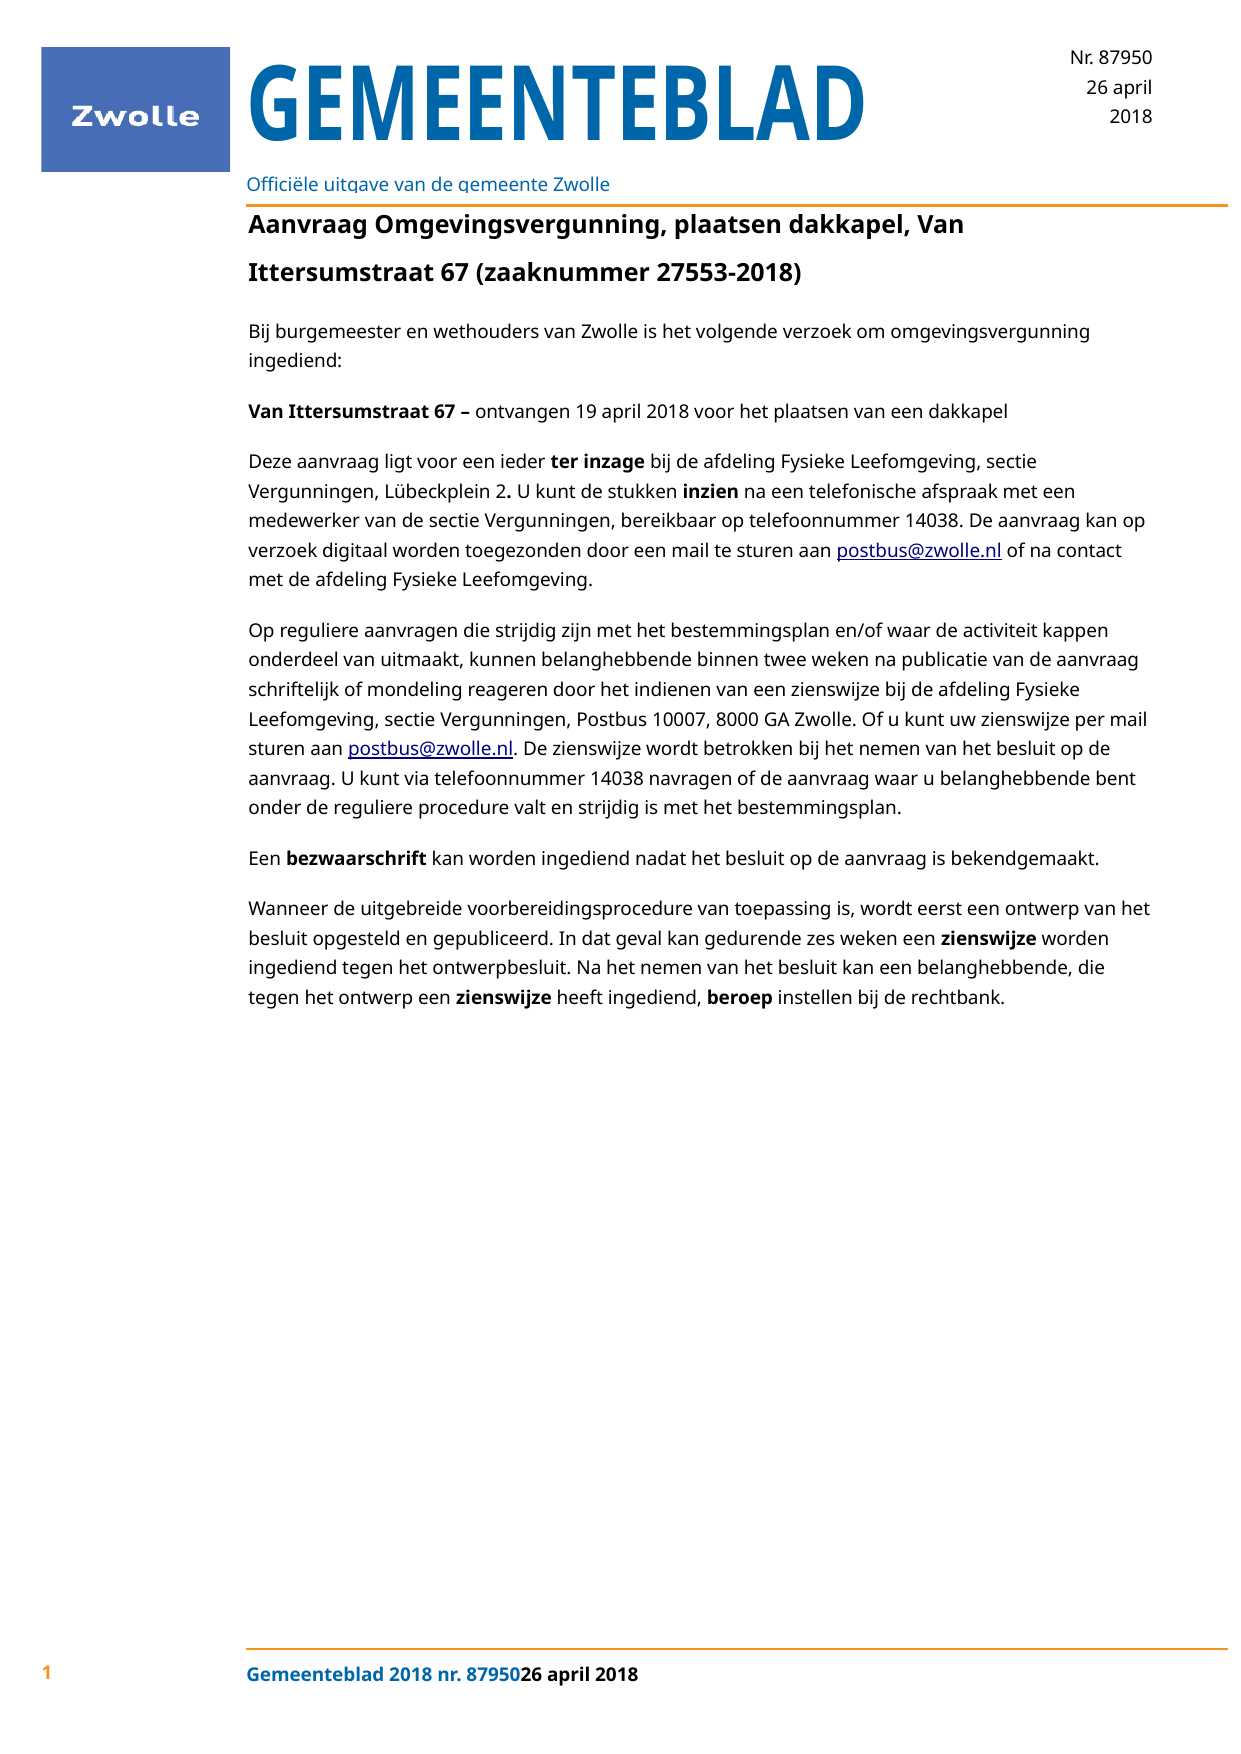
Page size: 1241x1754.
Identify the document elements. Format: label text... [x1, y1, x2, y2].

text Bij burgemeester en wethouders van Zwolle is het volgende verzoek om omgevingsvergunning ingediend: [248, 318, 1152, 373]
text Wanneer de uitgebreide voorbereidingsprocedure van toepassing is, wordt eerst een ontwerp van het besluit opgesteld en gepubliceerd. In dat geval kan gedurende zes weken een zienswijze worden ingediend tegen het ontwerpbesluit. Na het nemen van het besluit kan een belanghebbende, die tegen het ontwerp een zienswijze heeft ingediend, beroep instellen bij de rechtbank. [248, 895, 1152, 1010]
text Op reguliere aanvragen die strijdig zijn met het bestemmingsplan en/of waar de activiteit kappen onderdeel van uitmaakt, kunnen belanghebbende binnen twee weken na publicatie van de aanvraag schriftelijk of mondeling reageren door het indienen van een zienswijze bij de afdeling Fysieke Leefomgeving, sectie Vergunningen, Postbus 10007, 8000 GA Zwolle. Of u kunt uw zienswijze per mail sturen aan postbus@zwolle.nl. De zienswijze wordt betrokken bij het nemen van het besluit op de aanvraag. U kunt via telefoonnummer 14038 navragen of de aanvraag waar u belanghebbende bent onder de reguliere procedure valt en strijdig is met het bestemmingsplan. [248, 617, 1152, 820]
text Een bezwaarschrift kan worden ingediend nadat het besluit op de aanvraag is bekendgemaakt. [248, 845, 1152, 871]
text Aanvraag Omgevingsvergunning, plaatsen dakkapel, Van Ittersumstraat 67 (zaaknummer 27553-2018) [248, 207, 1152, 288]
text Deze aanvraag ligt voor een ieder ter inzage bij de afdeling Fysieke Leefomgeving, sectie Vergunningen, Lübeckplein 2. U kunt de stukken inzien na een telefonische afspraak met een medewerker van de sectie Vergunningen, bereikbaar op telefoonnummer 14038. De aanvraag kan op verzoek digitaal worden toegezonden door een mail te sturen aan postbus@zwolle.nl of na contact met de afdeling Fysieke Leefomgeving. [248, 448, 1152, 592]
picture [41, 47, 231, 172]
text Van Ittersumstraat 67 – ontvangen 19 april 2018 voor het plaatsen van een dakkapel [248, 398, 1152, 424]
